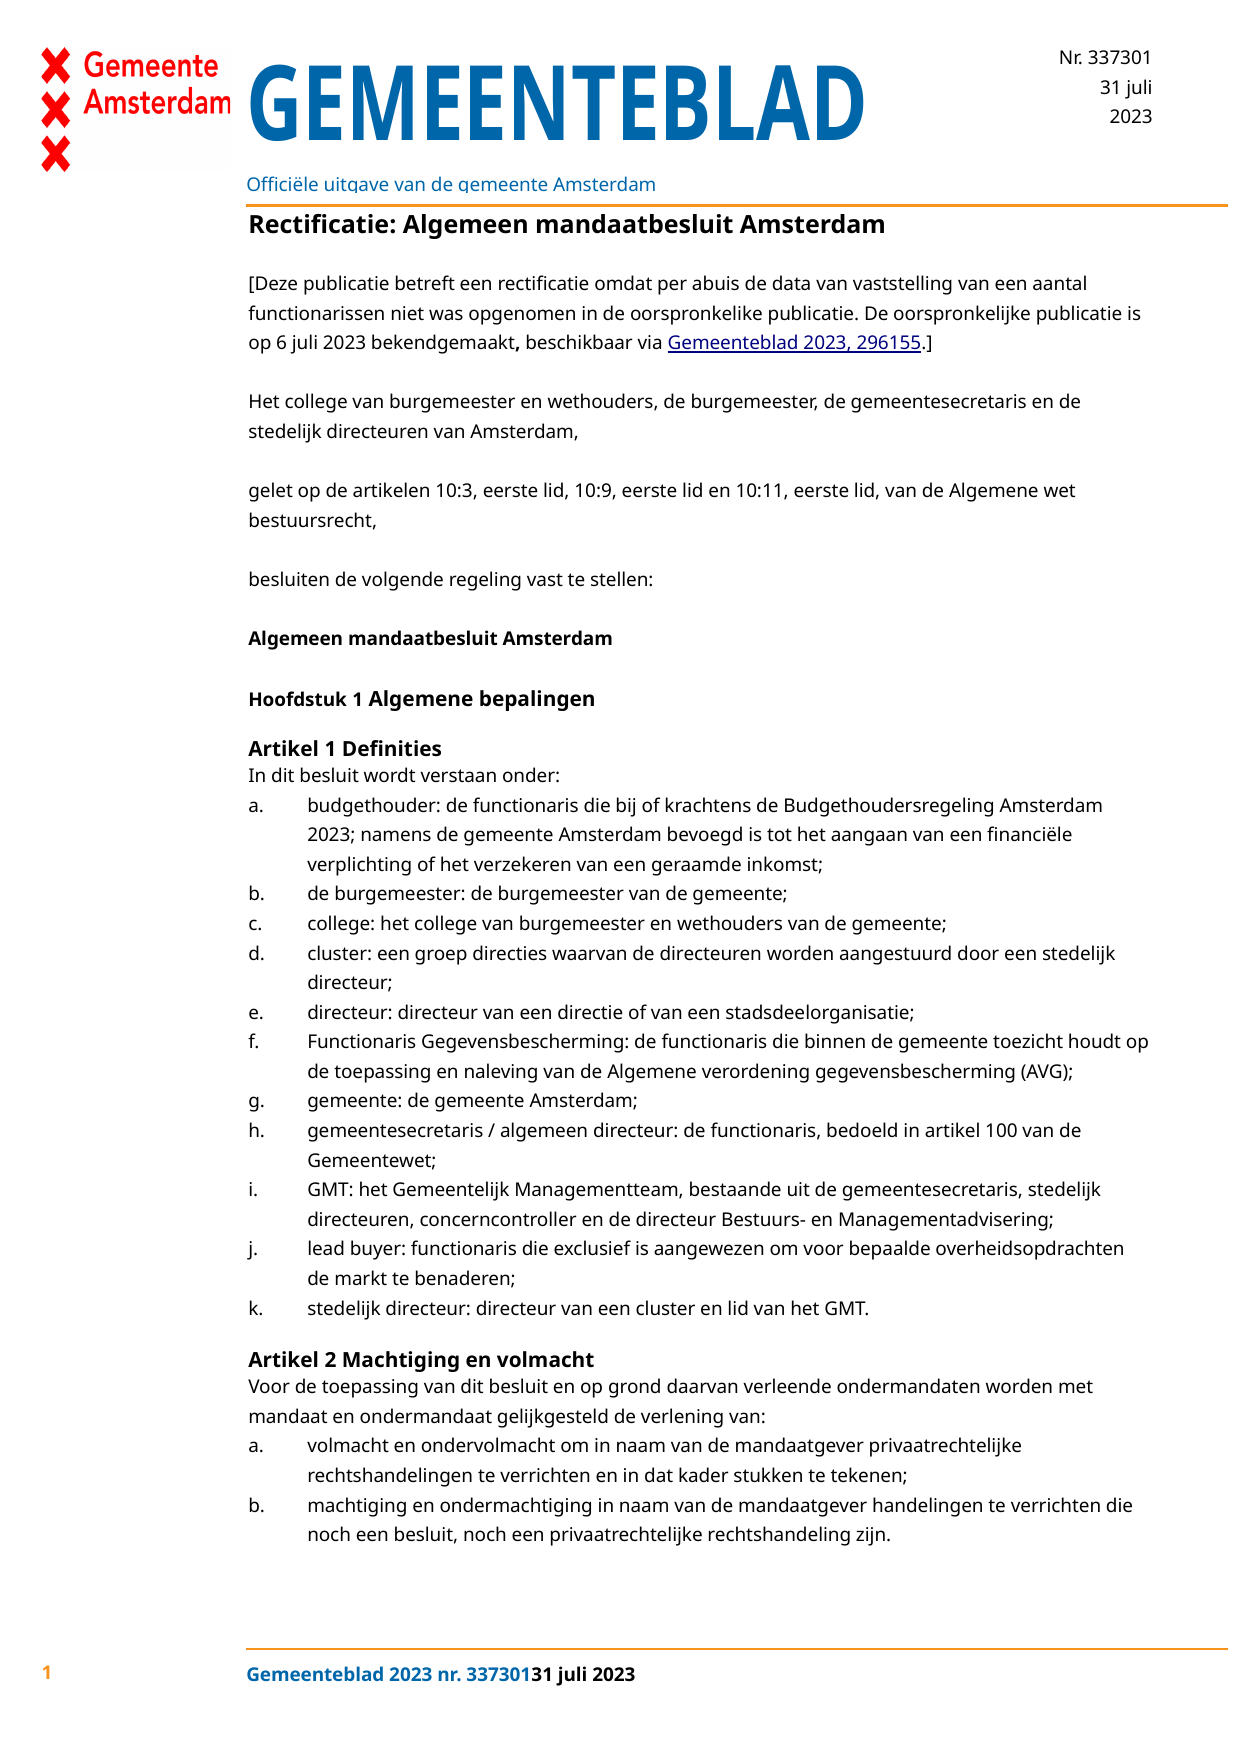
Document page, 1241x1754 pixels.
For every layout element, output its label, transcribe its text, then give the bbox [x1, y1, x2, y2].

list machtiging en ondermachtiging in naam van de mandaatgever handelingen te verrichten die noch een besluit, noch een privaatrechtelijke rechtshandeling zijn. [248, 1492, 1152, 1547]
list volmacht en ondervolmacht om in naam van de mandaatgever privaatrechtelijke rechtshandelingen te verrichten en in dat kader stukken te tekenen; [248, 1433, 1152, 1488]
text [Deze publicatie betreft een rectificatie omdat per abuis de data van vaststelling van een aantal functionarissen niet was opgenomen in de oorspronkelike publicatie. De oorspronkelijke publicatie is op 6 juli 2023 bekendgemaakt, beschikbaar via Gemeenteblad 2023, 296155.] [248, 270, 1152, 355]
text Artikel 2 Machtiging en volmacht [248, 1345, 1152, 1373]
list stedelijk directeur: directeur van een cluster en lid van het GMT. [248, 1295, 1152, 1320]
text Hoofdstuk 1 Algemene bepalingen [248, 684, 1152, 713]
picture [41, 47, 231, 172]
text Het college van burgemeester en wethouders, de burgemeester, de gemeentesecretaris en de stedelijk directeuren van Amsterdam, [248, 389, 1152, 444]
text besluiten de volgende regeling vast te stellen: [248, 566, 1152, 592]
list lead buyer: functionaris die exclusief is aangewezen om voor bepaalde overheidsopdrachten de markt te benaderen; [248, 1236, 1152, 1291]
list de burgemeester: de burgemeester van de gemeente; [248, 881, 1152, 906]
list college: het college van burgemeester en wethouders van de gemeente; [248, 910, 1152, 936]
list Functionaris Gegevensbescherming: de functionaris die binnen de gemeente toezicht houdt op de toepassing en naleving van de Algemene verordening gegevensbescherming (AVG); [248, 1028, 1152, 1084]
list budgethouder: de functionaris die bij of krachtens de Budgethoudersregeling Amsterdam 2023; namens de gemeente Amsterdam bevoegd is tot het aangaan van een financiële verplichting of het verzekeren van een geraamde inkomst; [248, 792, 1152, 877]
text Artikel 1 Definities [248, 734, 1152, 762]
text Algemeen mandaatbesluit Amsterdam [248, 625, 1152, 651]
text Rectificatie: Algemeen mandaatbesluit Amsterdam [248, 207, 1152, 241]
list gemeente: de gemeente Amsterdam; [248, 1088, 1152, 1113]
list GMT: het Gemeentelijk Managementteam, bestaande uit de gemeentesecretaris, stedelijk directeuren, concerncontroller en de directeur Bestuurs- en Managementadvisering; [248, 1176, 1152, 1232]
text In dit besluit wordt verstaan onder: [248, 762, 1152, 788]
text gelet op de artikelen 10:3, eerste lid, 10:9, eerste lid en 10:11, eerste lid, van de Algemene wet bestuursrecht, [248, 477, 1152, 533]
list directeur: directeur van een directie of van een stadsdeelorganisatie; [248, 999, 1152, 1024]
text Voor de toepassing van dit besluit en op grond daarvan verleende ondermandaten worden met mandaat en ondermandaat gelijkgesteld de verlening van: [248, 1373, 1152, 1429]
list gemeentesecretaris / algemeen directeur: de functionaris, bedoeld in artikel 100 van de Gemeentewet; [248, 1117, 1152, 1172]
list cluster: een groep directies waarvan de directeuren worden aangestuurd door een stedelijk directeur; [248, 940, 1152, 995]
